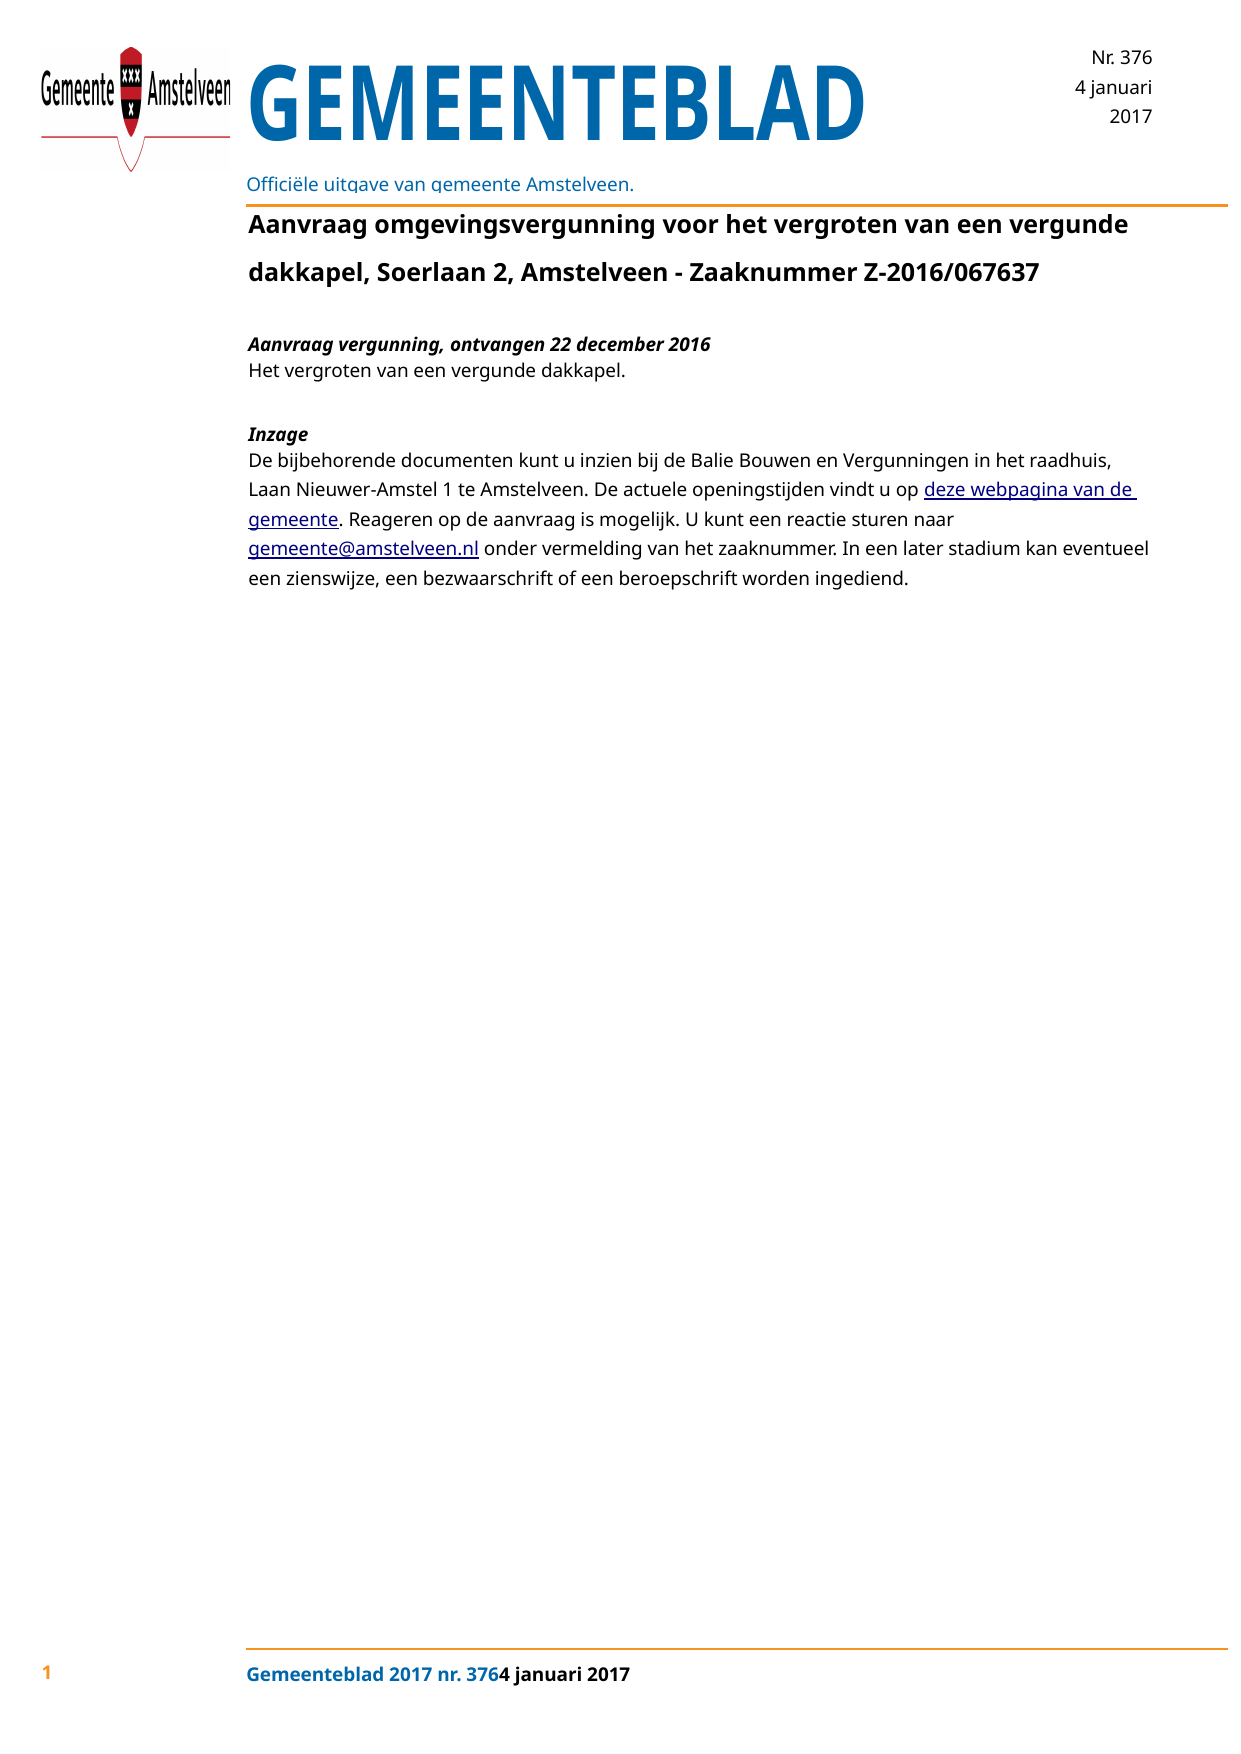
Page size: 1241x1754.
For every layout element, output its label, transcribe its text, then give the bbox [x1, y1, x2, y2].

text De bijbehorende documenten kunt u inzien bij de Balie Bouwen en Vergunningen in het raadhuis, Laan Nieuwer-Amstel 1 te Amstelveen. De actuele openingstijden vindt u op deze webpagina van de gemeente. Reageren op de aanvraag is mogelijk. U kunt een reactie sturen naar gemeente@amstelveen.nl onder vermelding van het zaaknummer. In een later stadium kan eventueel een zienswijze, een bezwaarschrift of een beroepschrift worden ingediend. [248, 447, 1152, 591]
text Aanvraag omgevingsvergunning voor het vergroten van een vergunde dakkapel, Soerlaan 2, Amstelveen - Zaaknummer Z-2016/067637 [248, 207, 1152, 288]
text Inzage [248, 421, 1152, 447]
text Het vergroten van een vergunde dakkapel. [248, 357, 1152, 383]
text Aanvraag vergunning, ontvangen 22 december 2016 [248, 331, 1152, 357]
picture [41, 47, 231, 172]
